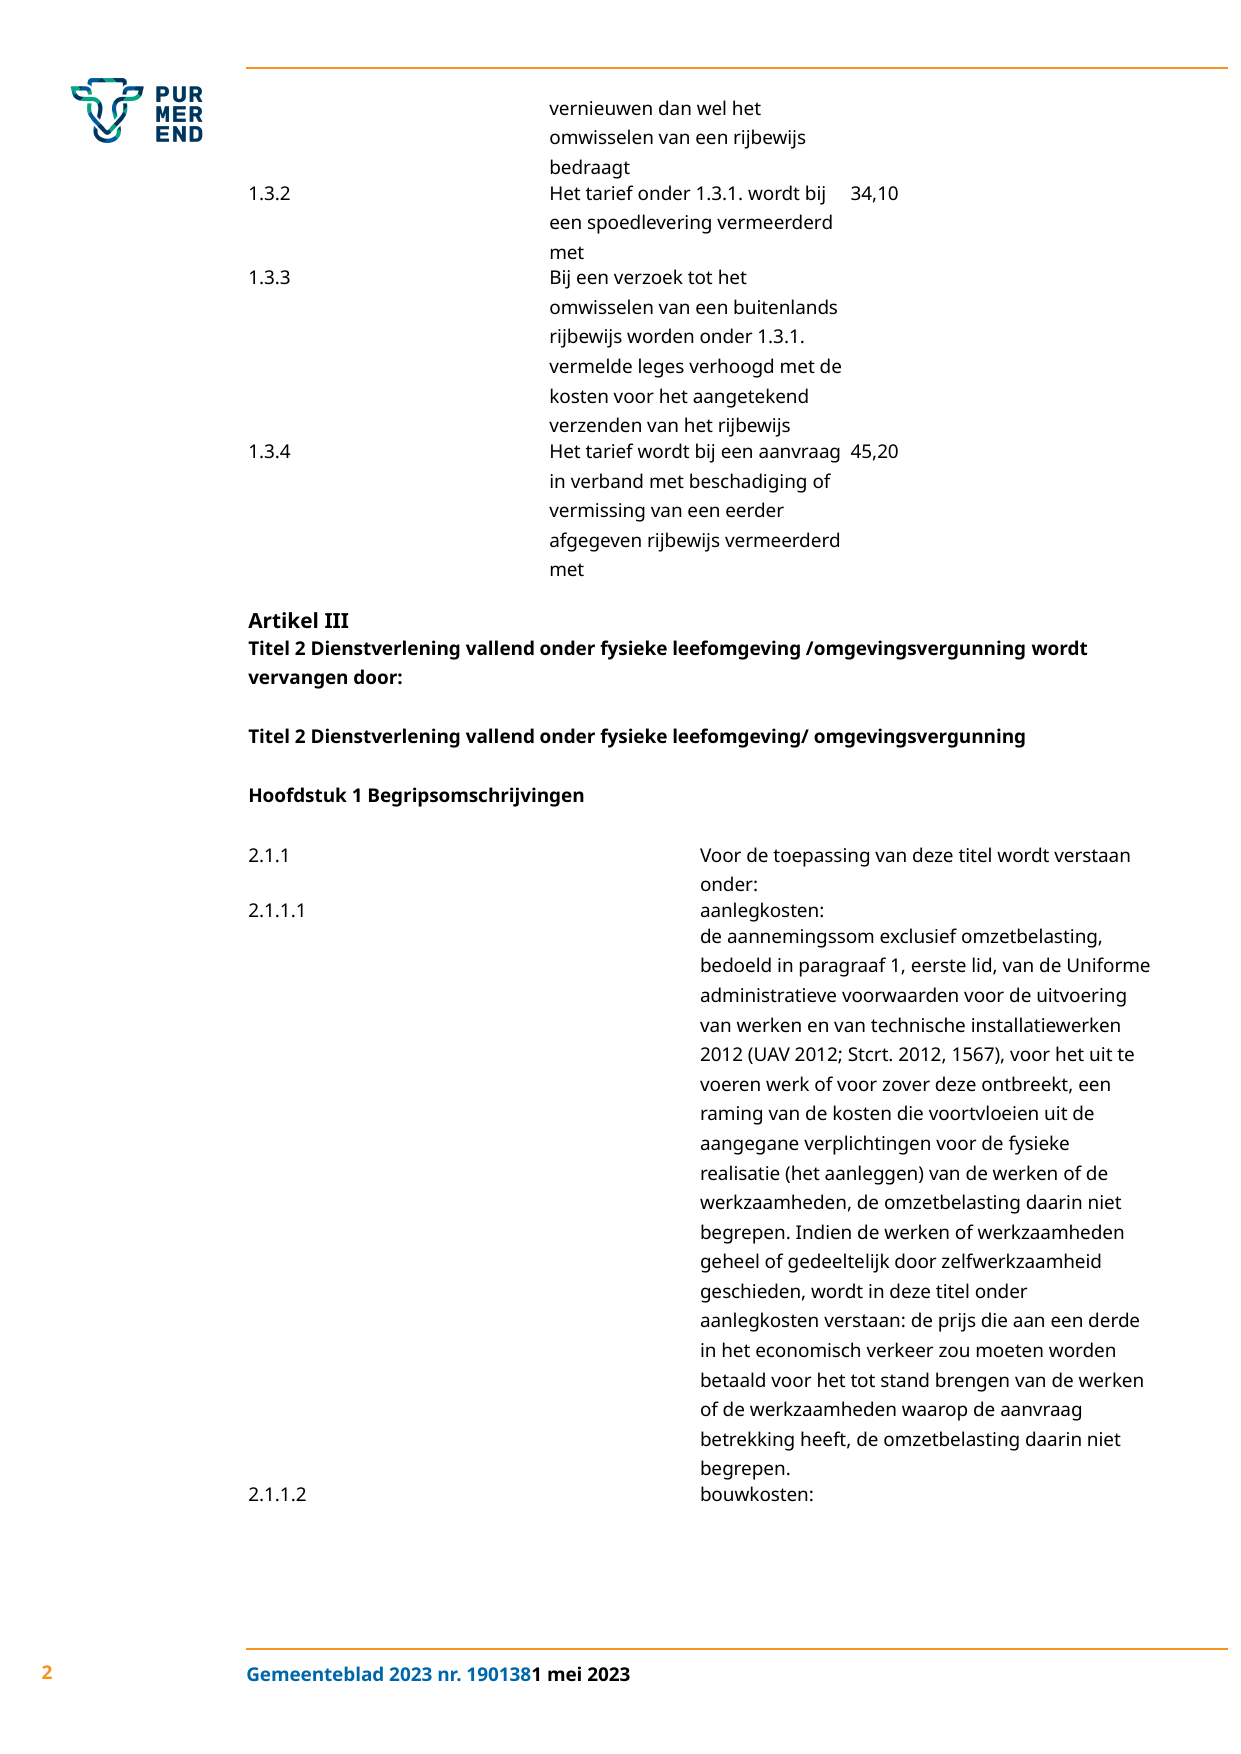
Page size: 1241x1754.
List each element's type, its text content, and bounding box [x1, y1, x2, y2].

table_cell 2.1.1.1 [248, 897, 700, 923]
table_cell Het tarief onder 1.3.1. wordt bij een spoedlevering vermeerderd met [549, 180, 850, 264]
table_cell [248, 923, 700, 1481]
table_header [248, 95, 549, 180]
table_cell de aannemingssom exclusief omzetbelasting, bedoeld in paragraaf 1, eerste lid, van de Uniforme administratieve voorwaarden voor de uitvoering van werken en van technische installatiewerken 2012 (UAV 2012; Stcrt. 2012, 1567), voor het uit te voeren werk of voor zover deze ontbreekt, een raming van de kosten die voortvloeien uit de aangegane verplichtingen voor de fysieke realisatie (het aanleggen) van de werken of de werkzaamheden, de omzetbelasting daarin niet begrepen. Indien de werken of werkzaamheden geheel of gedeeltelijk door zelfwerkzaamheid geschieden, wordt in deze titel onder aanlegkosten verstaan: de prijs die aan een derde in het economisch verkeer zou moeten worden betaald voor het tot stand brengen van de werken of de werkzaamheden waarop de aanvraag betrekking heeft, de omzetbelasting daarin niet begrepen. [700, 923, 1152, 1481]
table_cell 2.1.1.2 [248, 1481, 700, 1507]
picture [41, 47, 231, 172]
table_cell bouwkosten: [700, 1481, 1152, 1507]
text Titel 2 Dienstverlening vallend onder fysieke leefomgeving /omgevingsvergunning wordt vervangen door: [248, 635, 1152, 690]
text Artikel III [248, 606, 1152, 635]
table_cell aanlegkosten: [700, 897, 1152, 923]
table_header Voor de toepassing van deze titel wordt verstaan onder: [700, 842, 1152, 897]
table_cell 1.3.4 [248, 438, 549, 582]
table_cell Het tarief wordt bij een aanvraag in verband met beschadiging of vermissing van een eerder afgegeven rijbewijs vermeerderd met [549, 438, 850, 582]
table_cell 34,10 [850, 180, 1152, 264]
text Titel 2 Dienstverlening vallend onder fysieke leefomgeving/ omgevingsvergunning [248, 723, 1152, 749]
table_cell [850, 265, 1152, 438]
table_cell Bij een verzoek tot het omwisselen van een buitenlands rijbewijs worden onder 1.3.1. vermelde leges verhoogd met de kosten voor het aangetekend verzenden van het rijbewijs [549, 265, 850, 438]
text Hoofdstuk 1 Begripsomschrijvingen [248, 783, 1152, 808]
table_header vernieuwen dan wel het omwisselen van een rijbewijs bedraagt [549, 95, 850, 180]
table_cell 1.3.2 [248, 180, 549, 264]
table_cell 45,20 [850, 438, 1152, 582]
table_cell 1.3.3 [248, 265, 549, 438]
table_header [850, 95, 1152, 180]
table_header 2.1.1 [248, 842, 700, 897]
